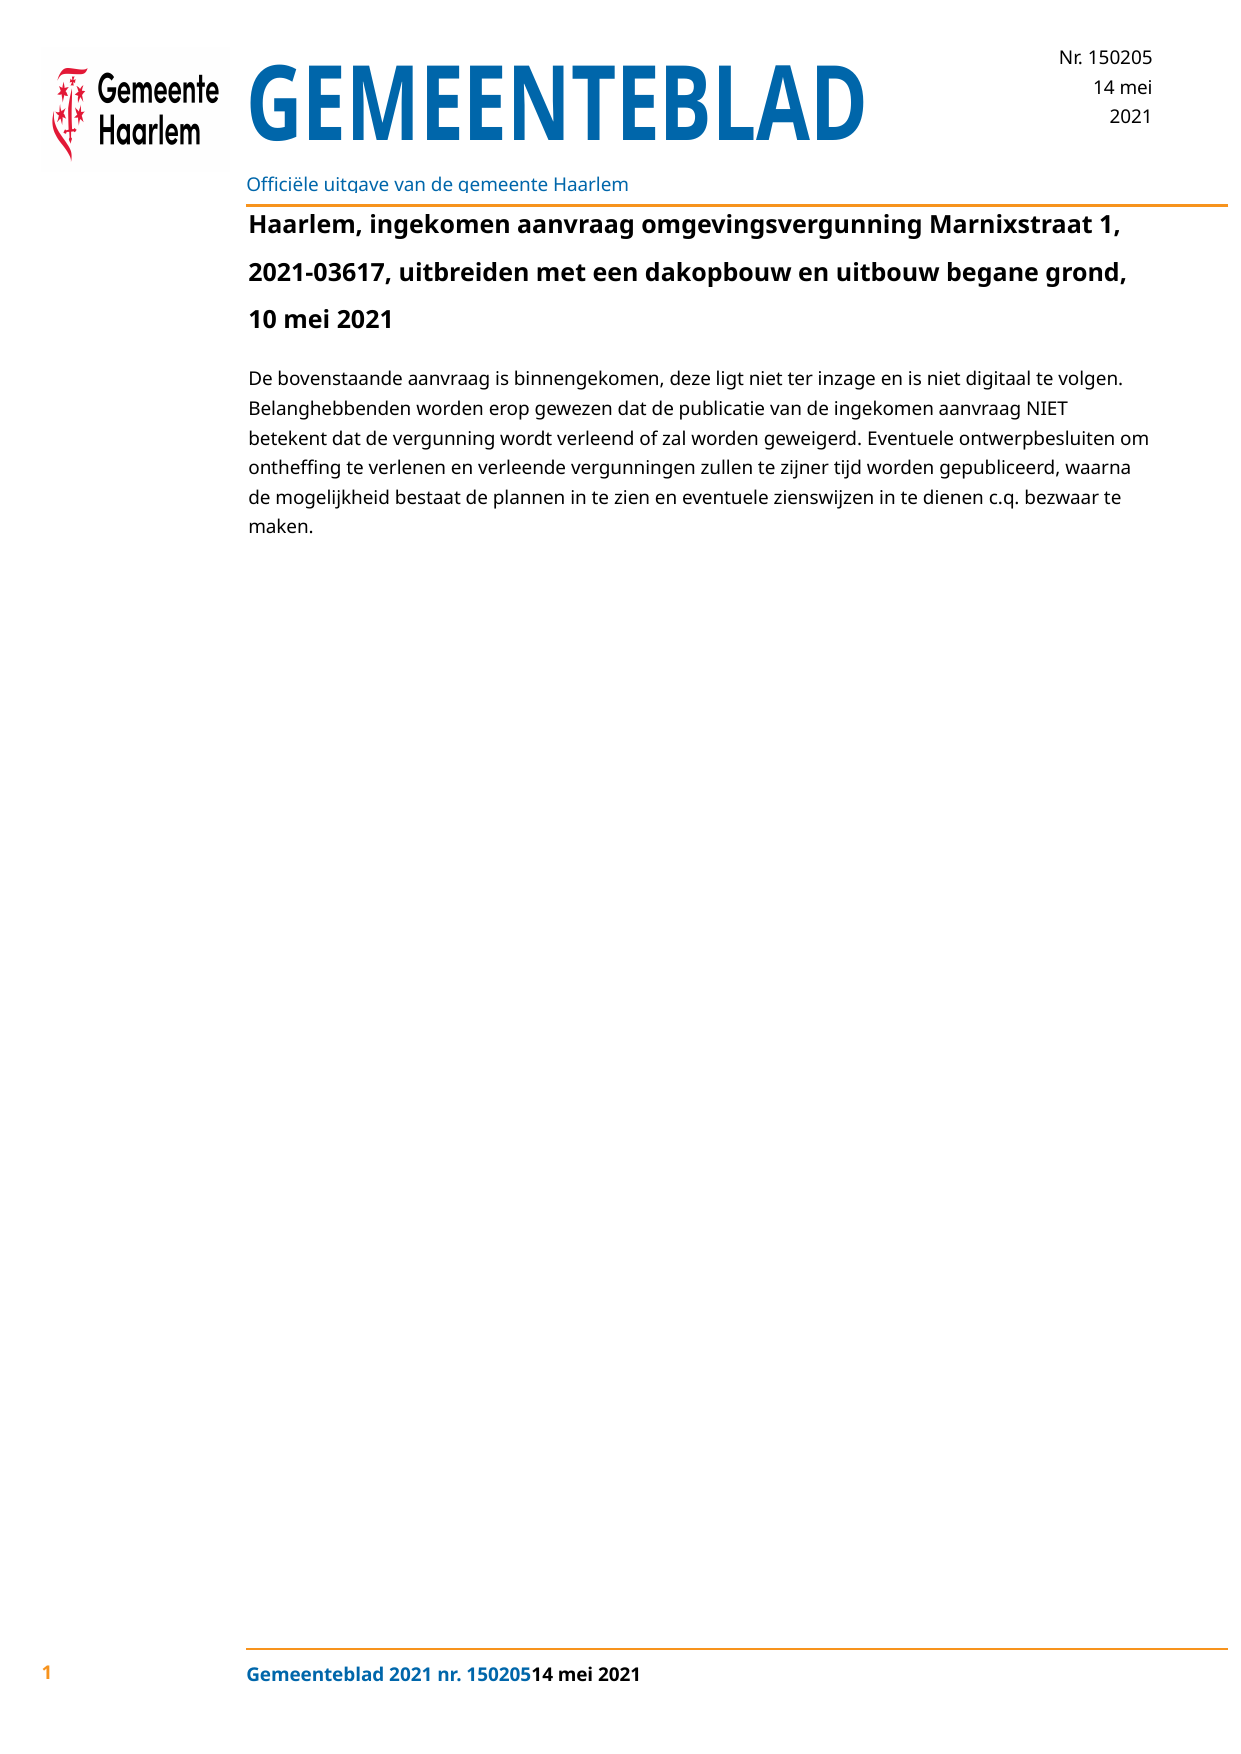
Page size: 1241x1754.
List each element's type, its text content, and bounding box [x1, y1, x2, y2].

picture [41, 47, 231, 172]
text Haarlem, ingekomen aanvraag omgevingsvergunning Marnixstraat 1, 2021-03617, uitbreiden met een dakopbouw en uitbouw begane grond, 10 mei 2021 [248, 207, 1152, 336]
text De bovenstaande aanvraag is binnengekomen, deze ligt niet ter inzage en is niet digitaal te volgen. Belanghebbenden worden erop gewezen dat de publicatie van de ingekomen aanvraag NIET betekent dat de vergunning wordt verleend of zal worden geweigerd. Eventuele ontwerpbesluiten om ontheffing te verlenen en verleende vergunningen zullen te zijner tijd worden gepubliceerd, waarna de mogelijkheid bestaat de plannen in te zien en eventuele zienswijzen in te dienen c.q. bezwaar te maken. [248, 366, 1152, 539]
